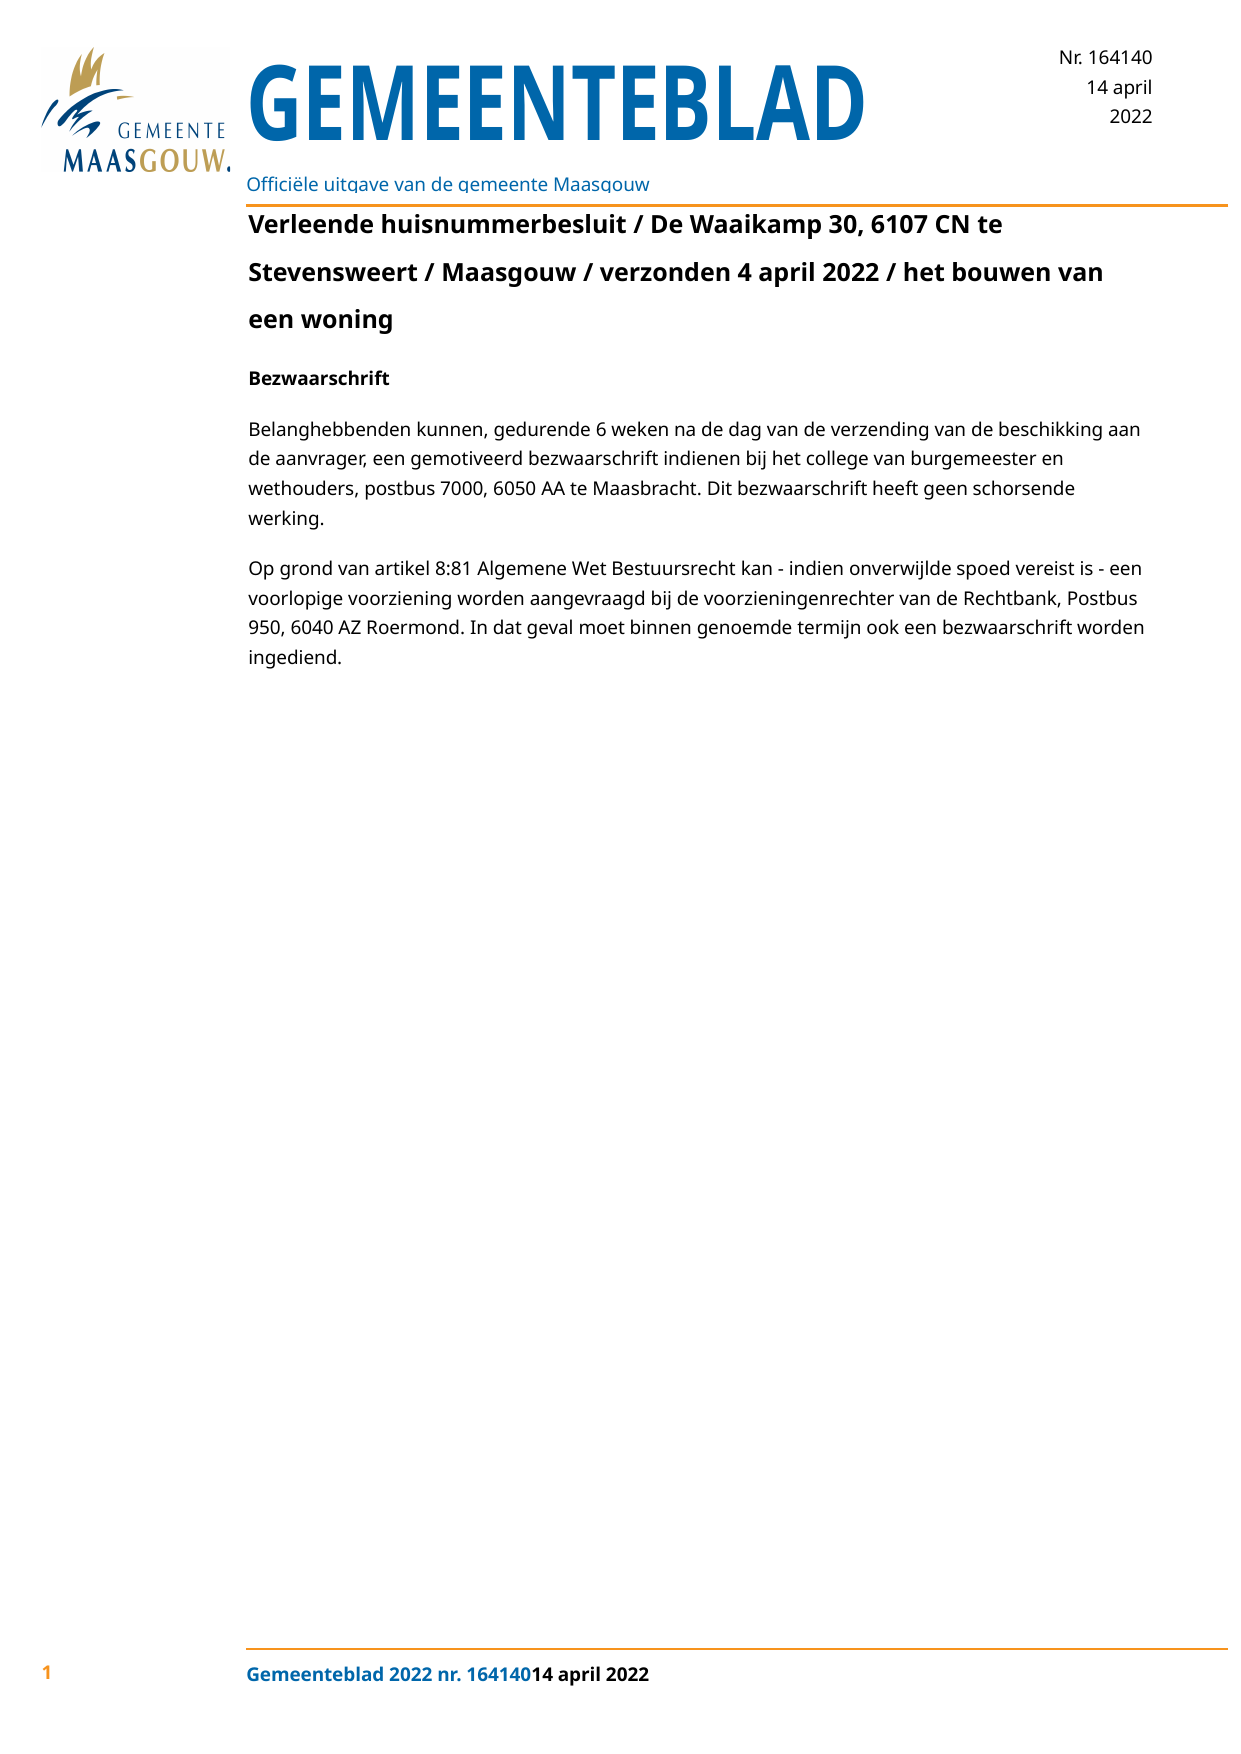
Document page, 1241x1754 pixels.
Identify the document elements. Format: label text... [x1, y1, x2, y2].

text Op grond van artikel 8:81 Algemene Wet Bestuursrecht kan - indien onverwijlde spoed vereist is - een voorlopige voorziening worden aangevraagd bij de voorzieningenrechter van de Rechtbank, Postbus 950, 6040 AZ Roermond. In dat geval moet binnen genoemde termijn ook een bezwaarschrift worden ingediend. [248, 555, 1152, 669]
text Bezwaarschrift [248, 366, 1152, 391]
text Verleende huisnummerbesluit / De Waaikamp 30, 6107 CN te Stevensweert / Maasgouw / verzonden 4 april 2022 / het bouwen van een woning [248, 207, 1152, 336]
text Belanghebbenden kunnen, gedurende 6 weken na de dag van de verzending van de beschikking aan de aanvrager, een gemotiveerd bezwaarschrift indienen bij het college van burgemeester en wethouders, postbus 7000, 6050 AA te Maasbracht. Dit bezwaarschrift heeft geen schorsende werking. [248, 416, 1152, 530]
picture [41, 47, 231, 172]
